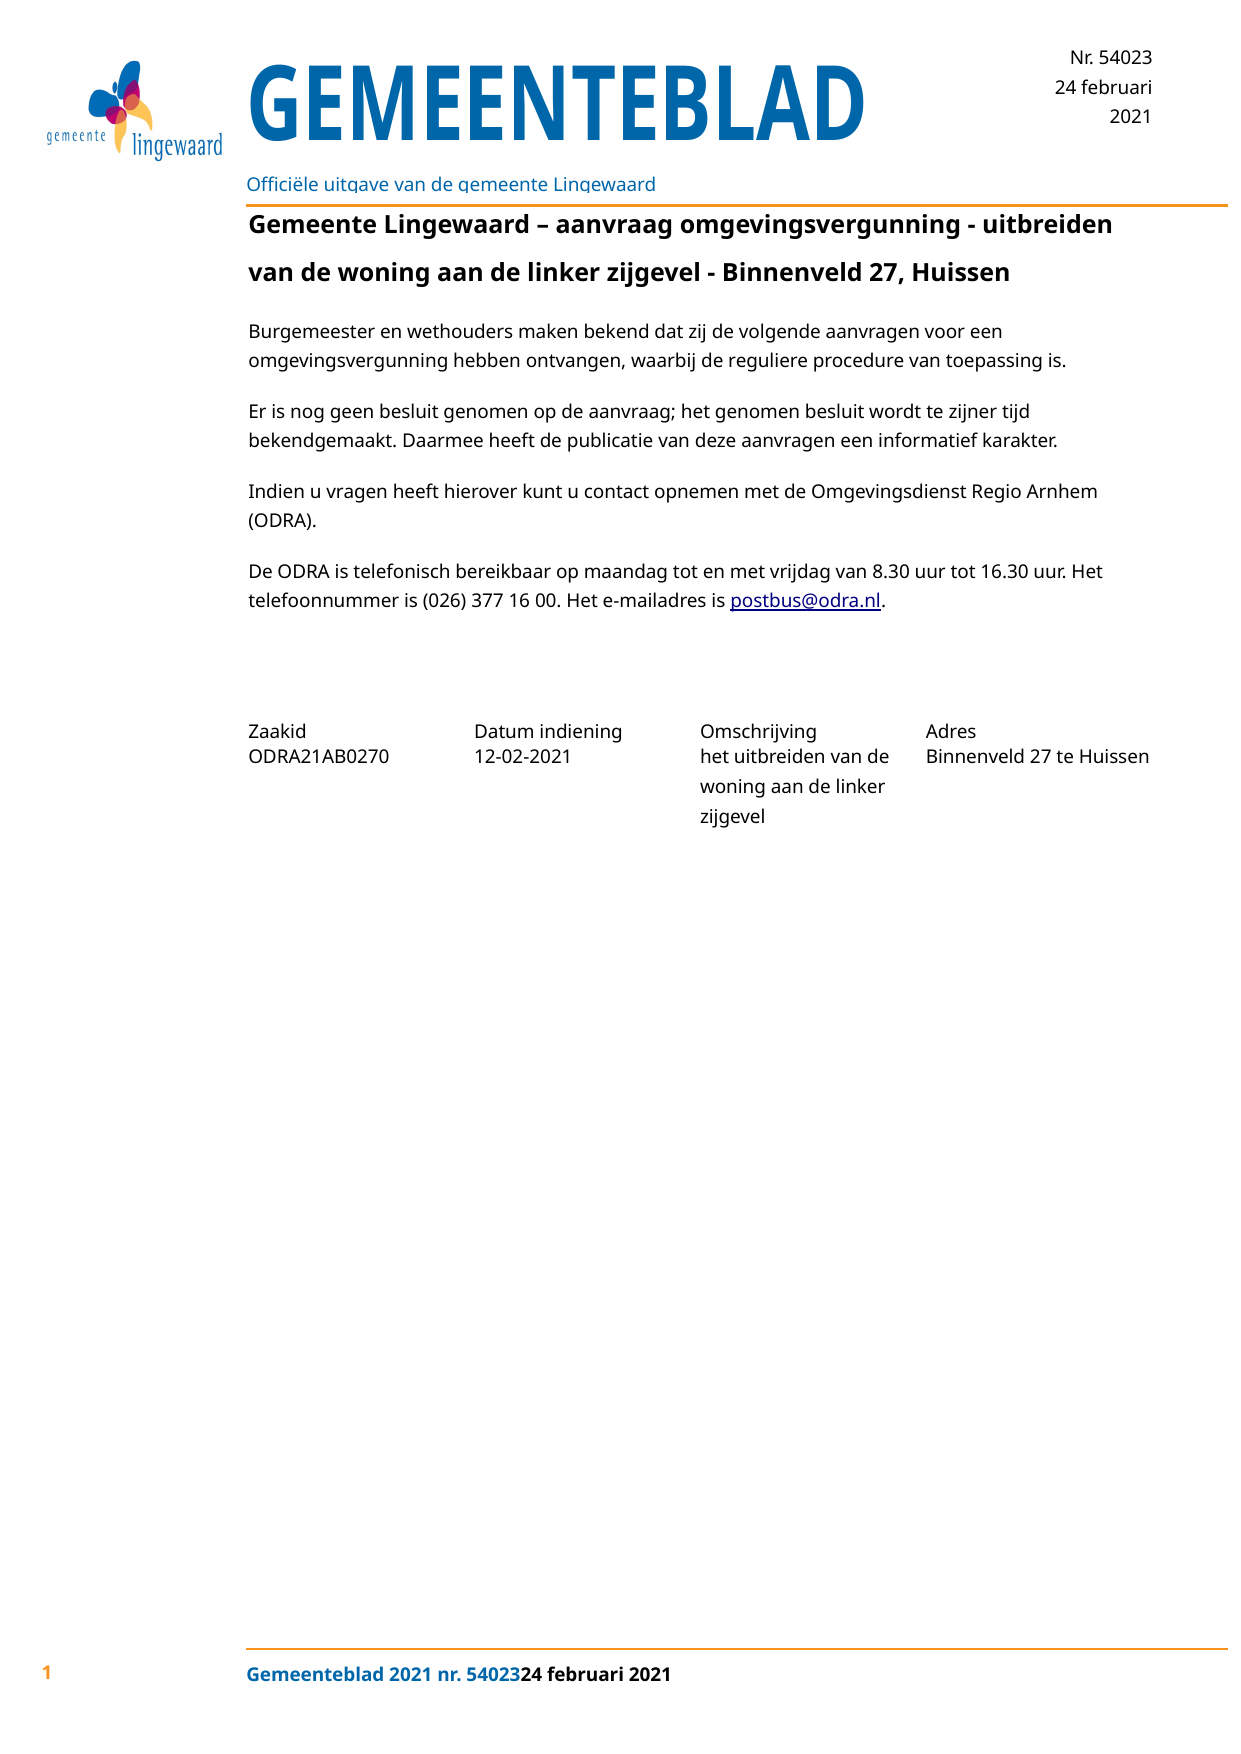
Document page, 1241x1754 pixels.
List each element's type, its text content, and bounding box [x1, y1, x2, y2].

text Indien u vragen heeft hierover kunt u contact opnemen met de Omgevingsdienst Regio Arnhem (ODRA). [248, 478, 1152, 533]
text Gemeente Lingewaard – aanvraag omgevingsvergunning - uitbreiden van de woning aan de linker zijgevel - Binnenveld 27, Huissen [248, 207, 1152, 288]
text Burgemeester en wethouders maken bekend dat zij de volgende aanvragen voor een omgevingsvergunning hebben ontvangen, waarbij de reguliere procedure van toepassing is. [248, 318, 1152, 373]
table_header Omschrijving [700, 718, 926, 744]
text Er is nog geen besluit genomen op de aanvraag; het genomen besluit wordt te zijner tijd bekendgemaakt. Daarmee heeft de publicatie van deze aanvragen een informatief karakter. [248, 398, 1152, 453]
text De ODRA is telefonisch bereikbaar op maandag tot en met vrijdag van 8.30 uur tot 16.30 uur. Het telefoonnummer is (026) 377 16 00. Het e-mailadres is postbus@odra.nl. [248, 558, 1152, 613]
table_header Zaakid [248, 718, 474, 744]
table_cell het uitbreiden van de woning aan de linker zijgevel [700, 744, 926, 829]
table_cell Binnenveld 27 te Huissen [926, 744, 1152, 829]
table_header Adres [926, 718, 1152, 744]
picture [41, 47, 231, 172]
table_header Datum indiening [474, 718, 700, 744]
table_cell 12-02-2021 [474, 744, 700, 829]
table_cell ODRA21AB0270 [248, 744, 474, 829]
